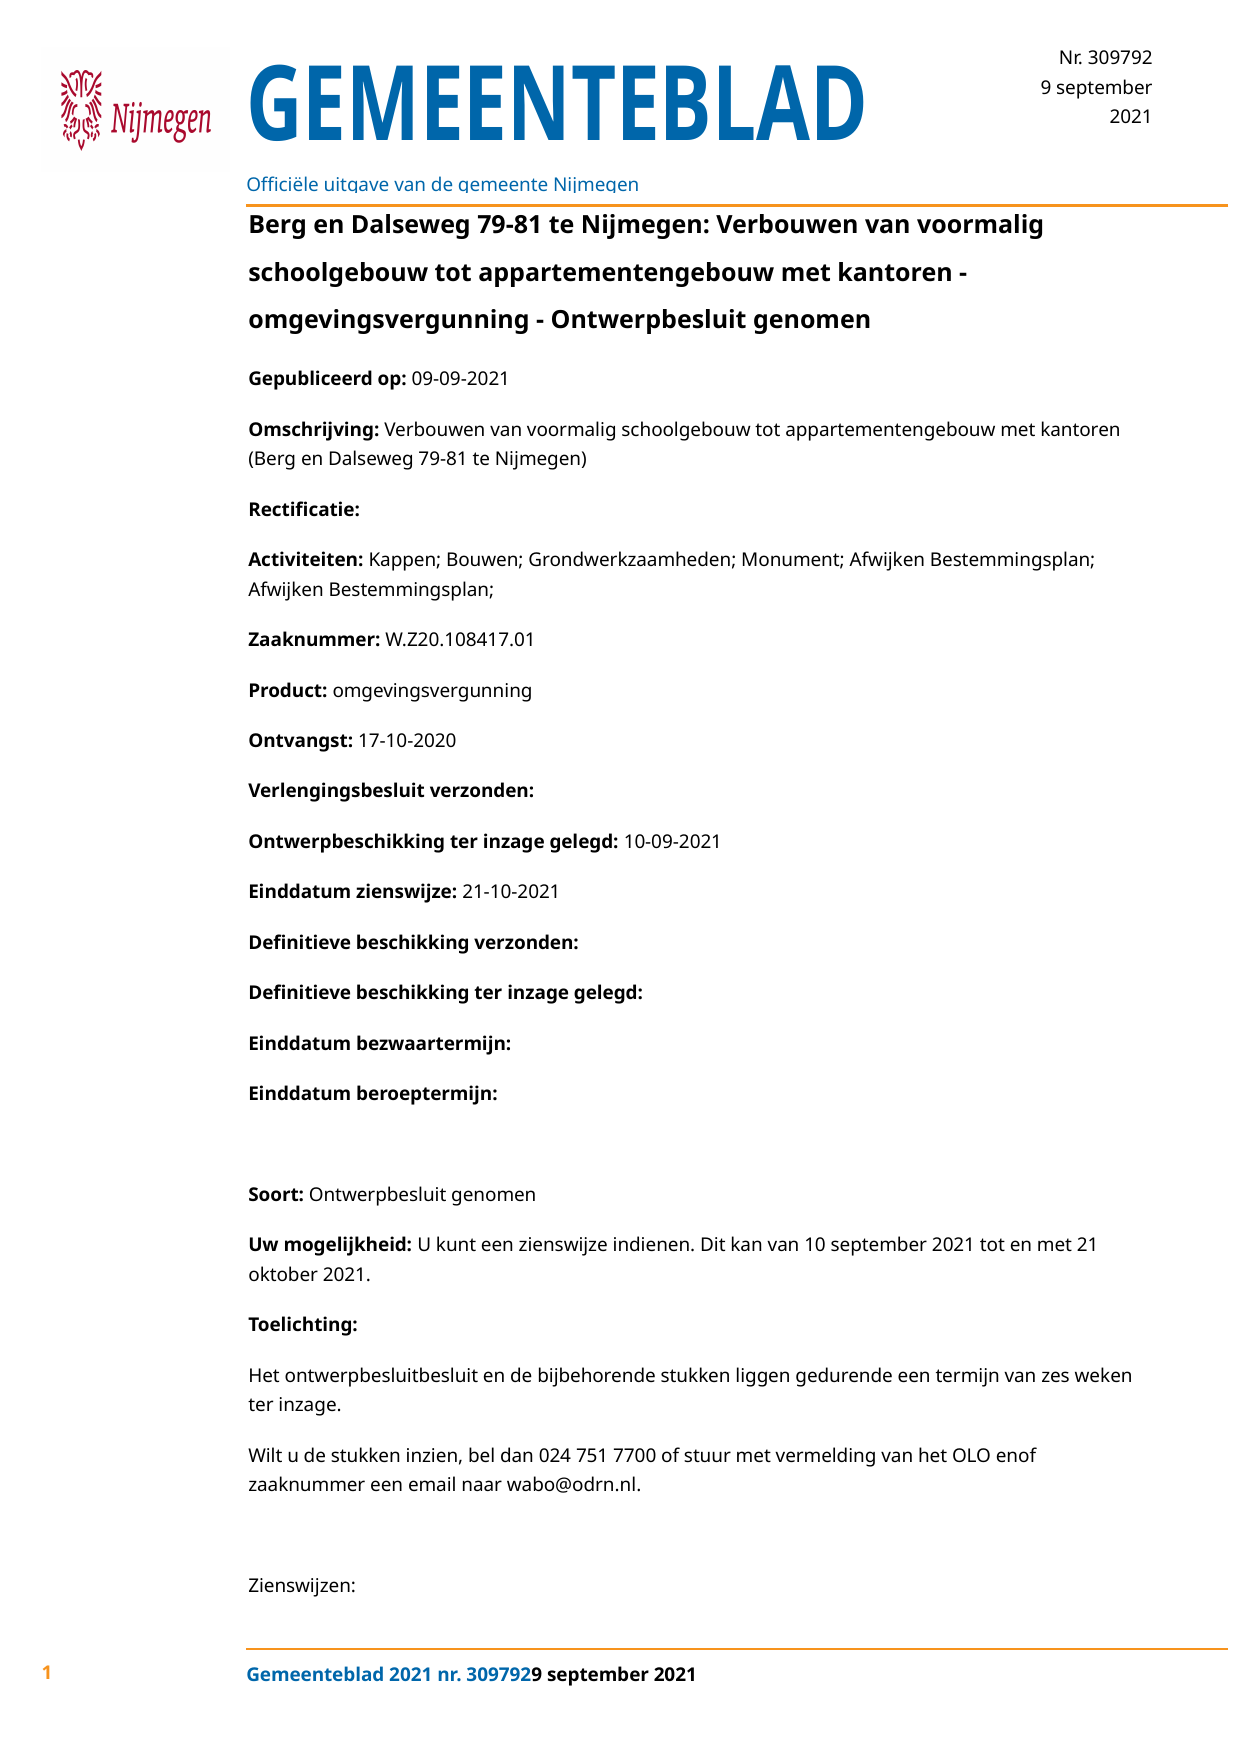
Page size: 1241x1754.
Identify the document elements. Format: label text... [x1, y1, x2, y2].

text Rectificatie: [248, 496, 1152, 522]
text Einddatum bezwaartermijn: [248, 1030, 1152, 1055]
text Het ontwerpbesluitbesluit en de bijbehorende stukken liggen gedurende een termijn van zes weken ter inzage. [248, 1362, 1152, 1417]
text Uw mogelijkheid: U kunt een zienswijze indienen. Dit kan van 10 september 2021 tot en met 21 oktober 2021. [248, 1231, 1152, 1287]
text Omschrijving: Verbouwen van voormalig schoolgebouw tot appartementengebouw met kantoren (Berg en Dalseweg 79-81 te Nijmegen) [248, 416, 1152, 471]
text Activiteiten: Kappen; Bouwen; Grondwerkzaamheden; Monument; Afwijken Bestemmingsplan; Afwijken Bestemmingsplan; [248, 546, 1152, 602]
text Ontwerpbeschikking ter inzage gelegd: 10-09-2021 [248, 828, 1152, 854]
text Ontvangst: 17-10-2020 [248, 727, 1152, 753]
text Soort: Ontwerpbesluit genomen [248, 1181, 1152, 1207]
text Toelichting: [248, 1311, 1152, 1337]
text Berg en Dalseweg 79-81 te Nijmegen: Verbouwen van voormalig schoolgebouw tot appartementengebouw met kantoren - omgevingsvergunning - Ontwerpbesluit genomen [248, 207, 1152, 336]
text Verlengingsbesluit verzonden: [248, 778, 1152, 803]
text Gepubliceerd op: 09-09-2021 [248, 366, 1152, 391]
text Zienswijzen: [248, 1572, 1152, 1598]
text Einddatum beroeptermijn: [248, 1080, 1152, 1106]
text Definitieve beschikking ter inzage gelegd: [248, 979, 1152, 1005]
picture [41, 47, 231, 172]
text Definitieve beschikking verzonden: [248, 929, 1152, 954]
text Zaaknummer: W.Z20.108417.01 [248, 626, 1152, 652]
text Wilt u de stukken inzien, bel dan 024 751 7700 of stuur met vermelding van het OLO enof zaaknummer een email naar wabo@odrn.nl. [248, 1442, 1152, 1497]
text Einddatum zienswijze: 21-10-2021 [248, 878, 1152, 904]
text Product: omgevingsvergunning [248, 677, 1152, 702]
